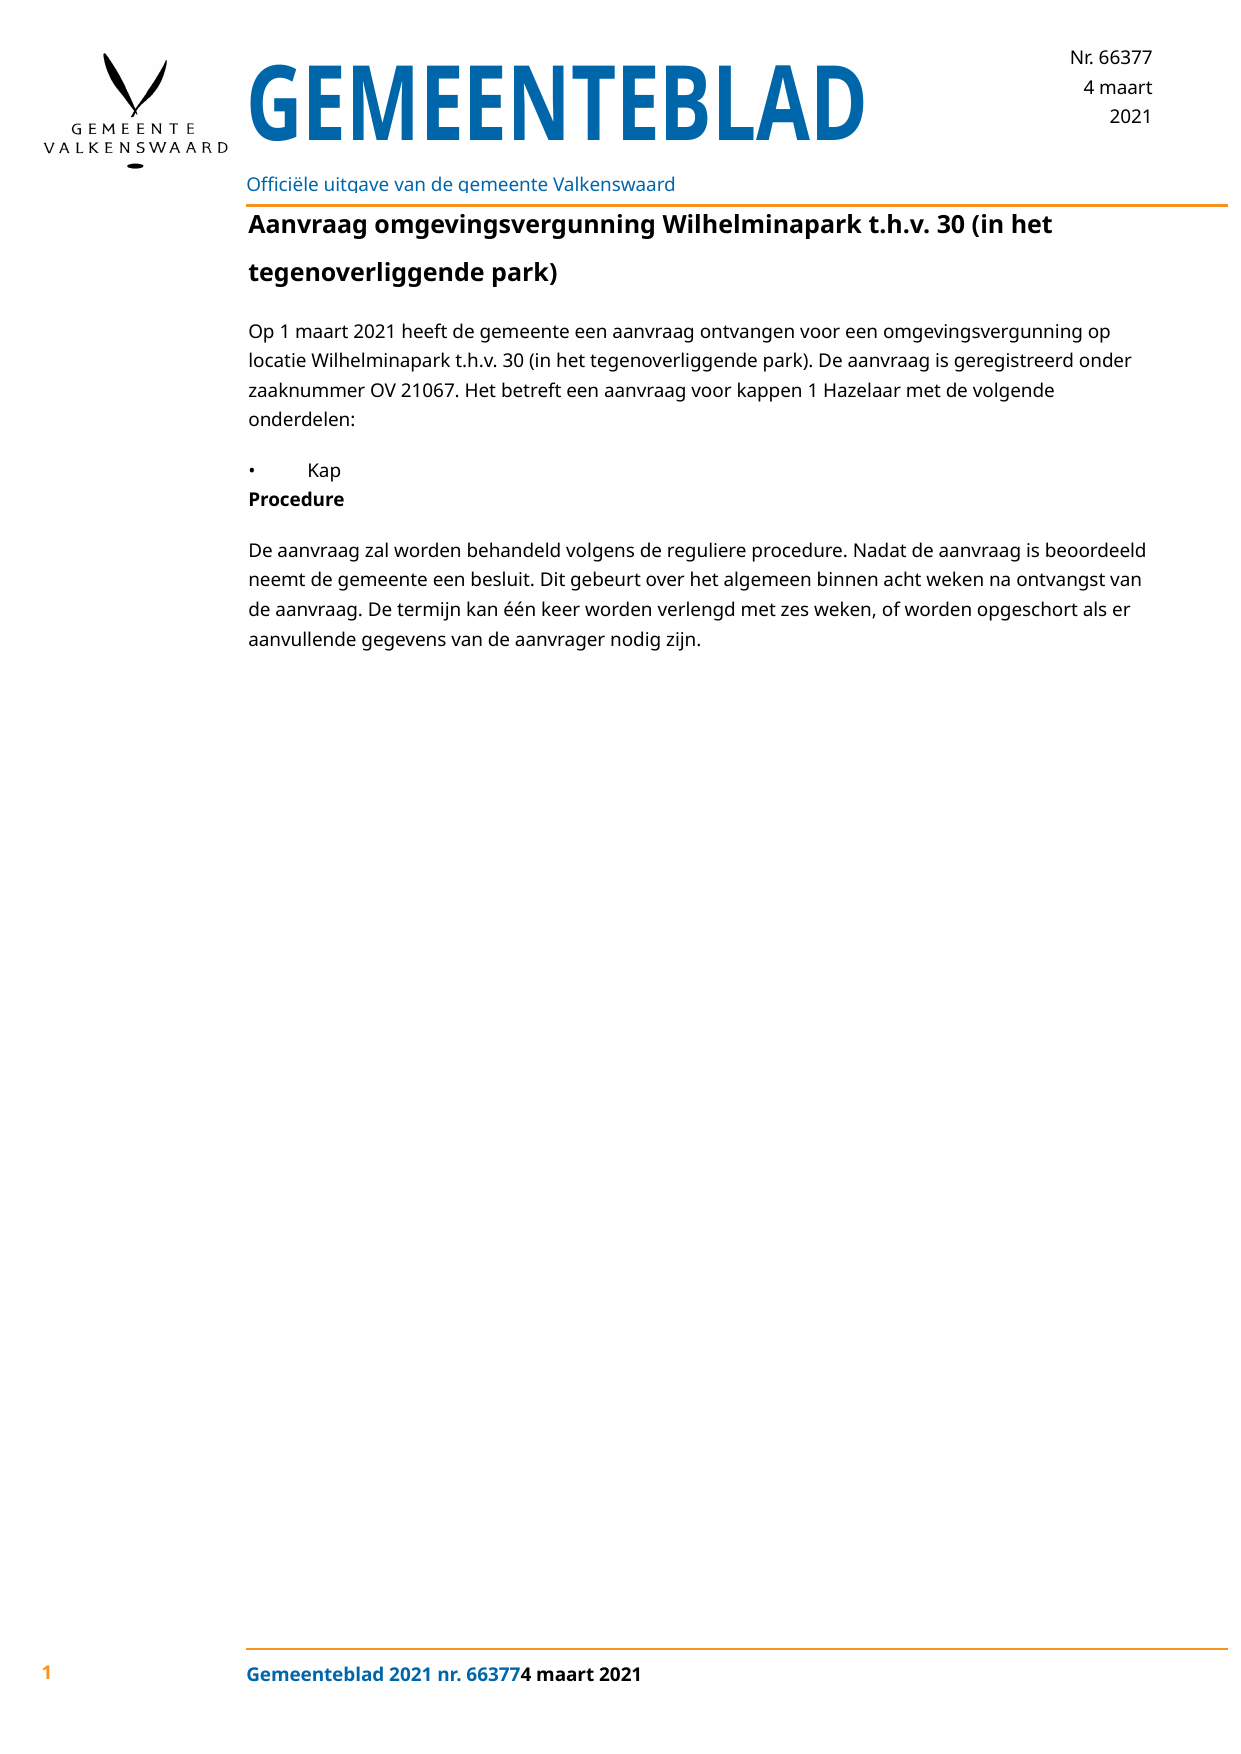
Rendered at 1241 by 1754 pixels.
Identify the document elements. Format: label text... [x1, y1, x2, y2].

text De aanvraag zal worden behandeld volgens de reguliere procedure. Nadat de aanvraag is beoordeeld neemt de gemeente een besluit. Dit gebeurt over het algemeen binnen acht weken na ontvangst van de aanvraag. De termijn kan één keer worden verlengd met zes weken, of worden opgeschort als er aanvullende gegevens van de aanvrager nodig zijn. [248, 537, 1152, 652]
text Procedure [248, 487, 1152, 512]
text Aanvraag omgevingsvergunning Wilhelminapark t.h.v. 30 (in het tegenoverliggende park) [248, 207, 1152, 288]
text Op 1 maart 2021 heeft de gemeente een aanvraag ontvangen voor een omgevingsvergunning op locatie Wilhelminapark t.h.v. 30 (in het tegenoverliggende park). De aanvraag is geregistreerd onder zaaknummer OV 21067. Het betreft een aanvraag voor kappen 1 Hazelaar met de volgende onderdelen: [248, 318, 1152, 432]
picture [41, 47, 231, 172]
list Kap [248, 457, 1152, 483]
